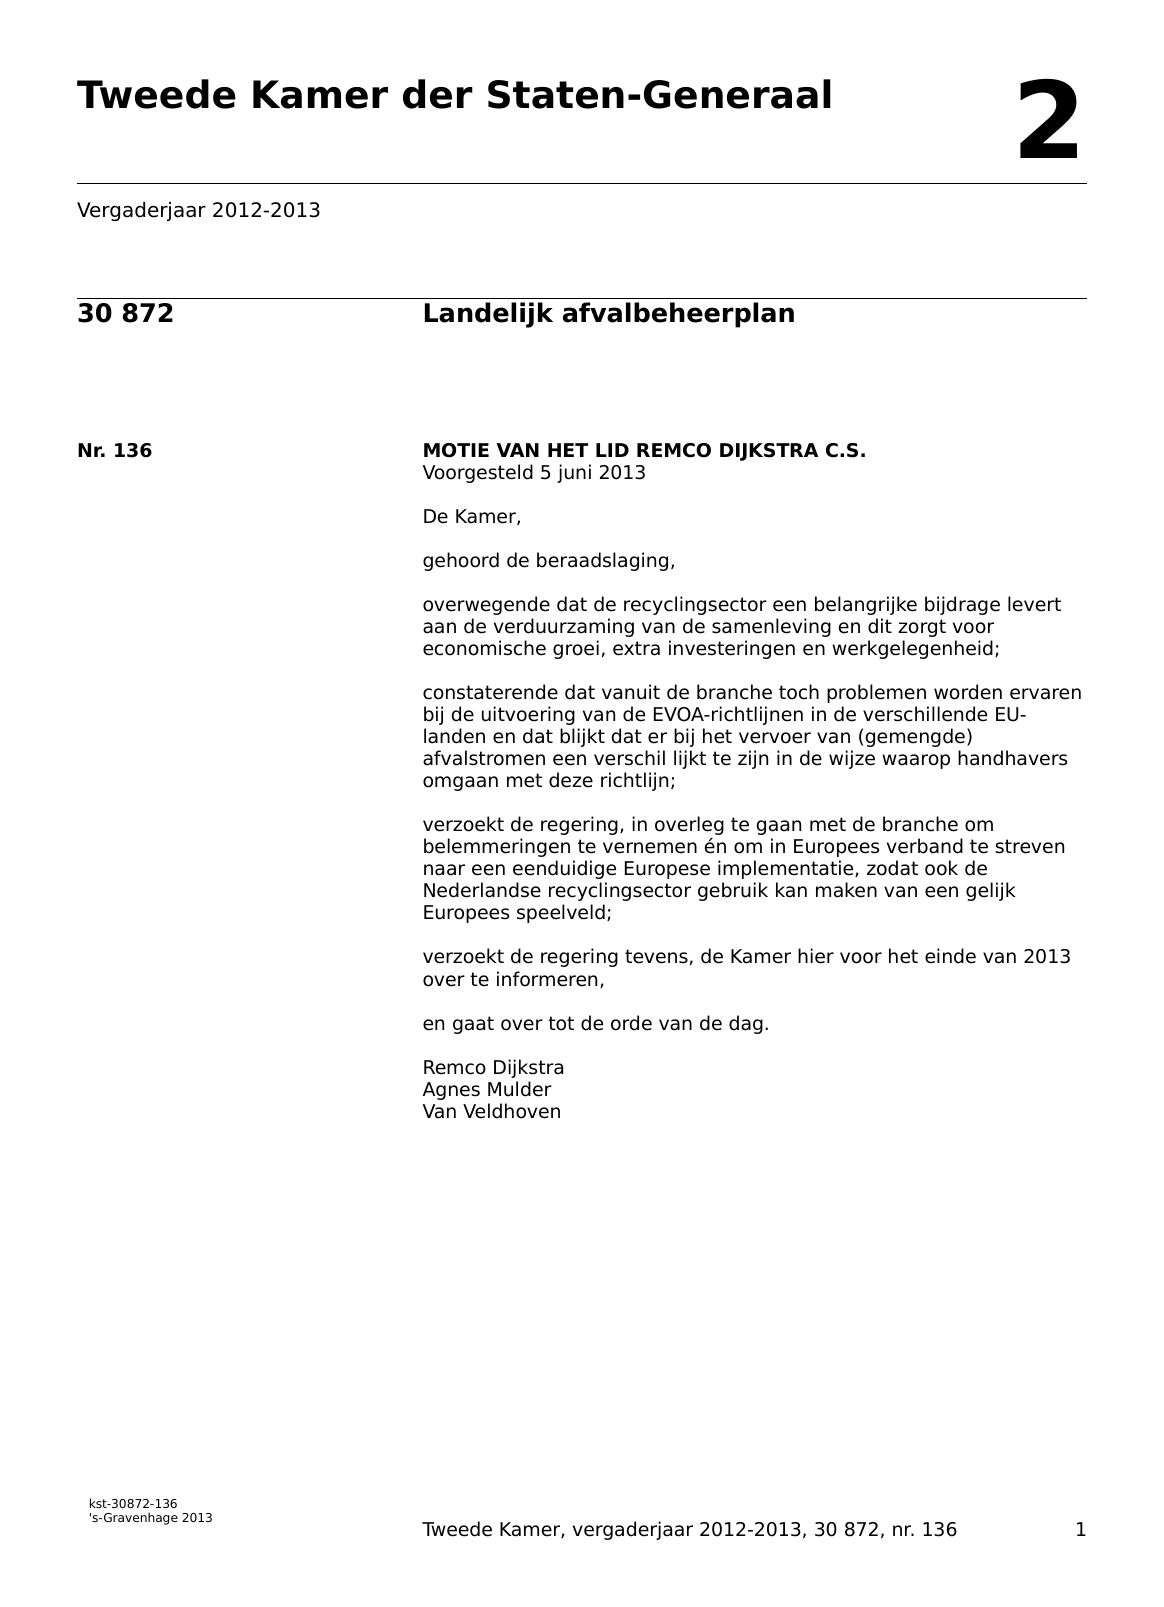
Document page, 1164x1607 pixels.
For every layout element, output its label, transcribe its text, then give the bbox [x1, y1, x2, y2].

table_cell Vergaderjaar 2012-2013 [77, 184, 1087, 298]
table_header 2 [886, 59, 1087, 183]
text verzoekt de regering tevens, de Kamer hier voor het einde van 2013 over te informeren, [422, 946, 1087, 990]
text De Kamer, [422, 506, 1087, 528]
text en gaat over tot de orde van de dag. [422, 1013, 1087, 1034]
text Voorgesteld 5 juni 2013 [422, 462, 1087, 484]
table_header Tweede Kamer der Staten-Generaal [77, 59, 886, 183]
subtitle Nr. 136 MOTIE VAN HET LID REMCO DIJKSTRA C.S. [77, 440, 1087, 462]
subtitle 30 872 Landelijk afvalbeheerplan [77, 299, 1087, 329]
text overwegende dat de recyclingsector een belangrijke bijdrage levert aan de verduurzaming van de samenleving en dit zorgt voor economische groei, extra investeringen en werkgelegenheid; [422, 594, 1087, 660]
text Remco Dijkstra [422, 1057, 1087, 1079]
text kst-30872-136 [88, 1497, 323, 1511]
text gehoord de beraadslaging, [422, 550, 1087, 572]
text Agnes Mulder [422, 1079, 1087, 1101]
text 's-Gravenhage 2013 [88, 1511, 323, 1525]
text Van Veldhoven [422, 1101, 1087, 1123]
text constaterende dat vanuit de branche toch problemen worden ervaren bij de uitvoering van de EVOA-richtlijnen in de verschillende EU-landen en dat blijkt dat er bij het vervoer van (gemengde) afvalstromen een verschil lijkt te zijn in de wijze waarop handhavers omgaan met deze richtlijn; [422, 682, 1087, 792]
text verzoekt de regering, in overleg te gaan met de branche om belemmeringen te vernemen én om in Europees verband te streven naar een eenduidige Europese implementatie, zodat ook de Nederlandse recyclingsector gebruik kan maken van een gelijk Europees speelveld; [422, 814, 1087, 924]
